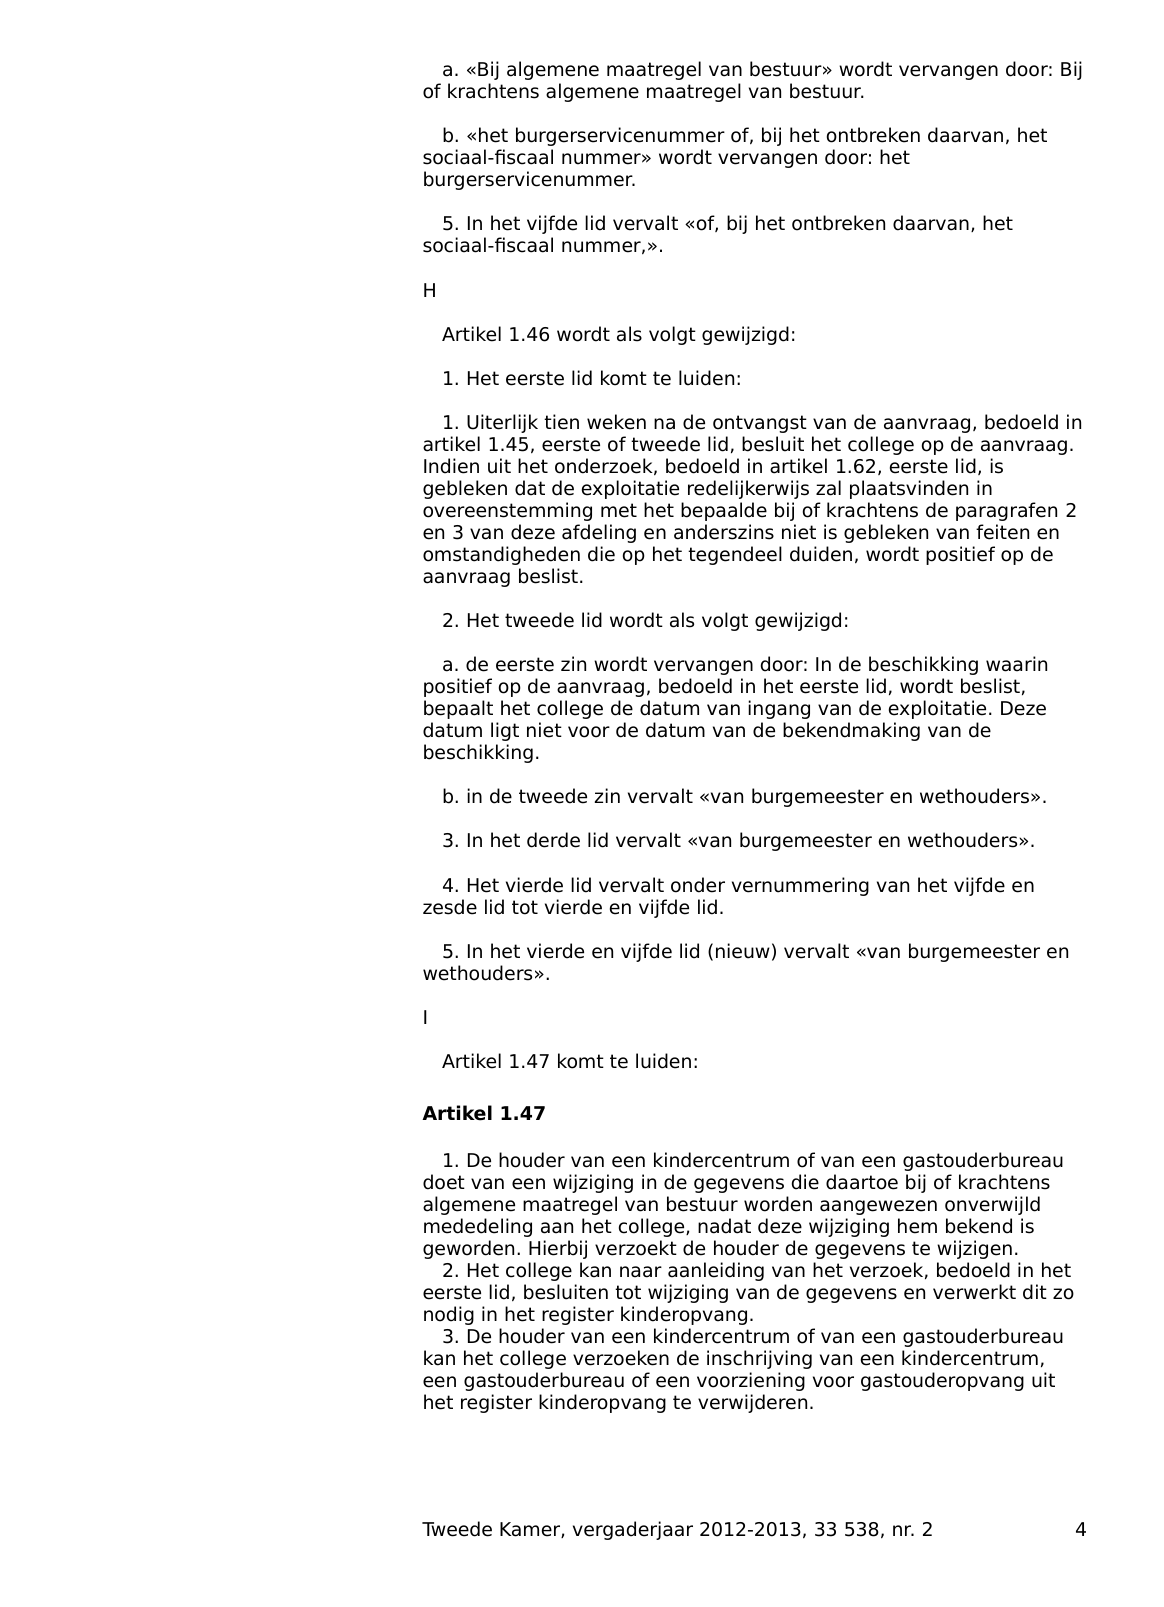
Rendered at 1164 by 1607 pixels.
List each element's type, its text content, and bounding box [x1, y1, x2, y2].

text Artikel 1.47 komt te luiden: [422, 1051, 1087, 1073]
text 3. De houder van een kindercentrum of van een gastouderbureau kan het college verzoeken de inschrijving van een kindercentrum, een gastouderbureau of een voorziening voor gastouderopvang uit het register kinderopvang te verwijderen. [422, 1326, 1087, 1414]
text 4. Het vierde lid vervalt onder vernummering van het vijfde en zesde lid tot vierde en vijfde lid. [422, 874, 1087, 918]
text 1. Het eerste lid komt te luiden: [422, 368, 1087, 390]
text H [422, 279, 1087, 301]
text 5. In het vierde en vijfde lid (nieuw) vervalt «van burgemeester en wethouders». [422, 941, 1087, 985]
text 2. Het tweede lid wordt als volgt gewijzigd: [422, 610, 1087, 632]
text b. in de tweede zin vervalt «van burgemeester en wethouders». [422, 786, 1087, 808]
subtitle Artikel 1.47 [422, 1103, 1087, 1125]
text 1. De houder van een kindercentrum of van een gastouderbureau doet van een wijziging in de gegevens die daartoe bij of krachtens algemene maatregel van bestuur worden aangewezen onverwijld mededeling aan het college, nadat deze wijziging hem bekend is geworden. Hierbij verzoekt de houder de gegevens te wijzigen. [422, 1150, 1087, 1260]
text 3. In het derde lid vervalt «van burgemeester en wethouders». [422, 830, 1087, 852]
text I [422, 1007, 1087, 1029]
text 1. Uiterlijk tien weken na de ontvangst van de aanvraag, bedoeld in artikel 1.45, eerste of tweede lid, besluit het college op de aanvraag. Indien uit het onderzoek, bedoeld in artikel 1.62, eerste lid, is gebleken dat de exploitatie redelijkerwijs zal plaatsvinden in overeenstemming met het bepaalde bij of krachtens de paragrafen 2 en 3 van deze afdeling en anderszins niet is gebleken van feiten en omstandigheden die op het tegendeel duiden, wordt positief op de aanvraag beslist. [422, 412, 1087, 588]
text b. «het burgerservicenummer of, bij het ontbreken daarvan, het sociaal-fiscaal nummer» wordt vervangen door: het burgerservicenummer. [422, 125, 1087, 191]
text 5. In het vijfde lid vervalt «of, bij het ontbreken daarvan, het sociaal-fiscaal nummer,». [422, 213, 1087, 257]
text a. de eerste zin wordt vervangen door: In de beschikking waarin positief op de aanvraag, bedoeld in het eerste lid, wordt beslist, bepaalt het college de datum van ingang van de exploitatie. Deze datum ligt niet voor de datum van de bekendmaking van de beschikking. [422, 654, 1087, 764]
text Artikel 1.46 wordt als volgt gewijzigd: [422, 324, 1087, 346]
text 2. Het college kan naar aanleiding van het verzoek, bedoeld in het eerste lid, besluiten tot wijziging van de gegevens en verwerkt dit zo nodig in het register kinderopvang. [422, 1260, 1087, 1326]
text a. «Bij algemene maatregel van bestuur» wordt vervangen door: Bij of krachtens algemene maatregel van bestuur. [422, 59, 1087, 103]
